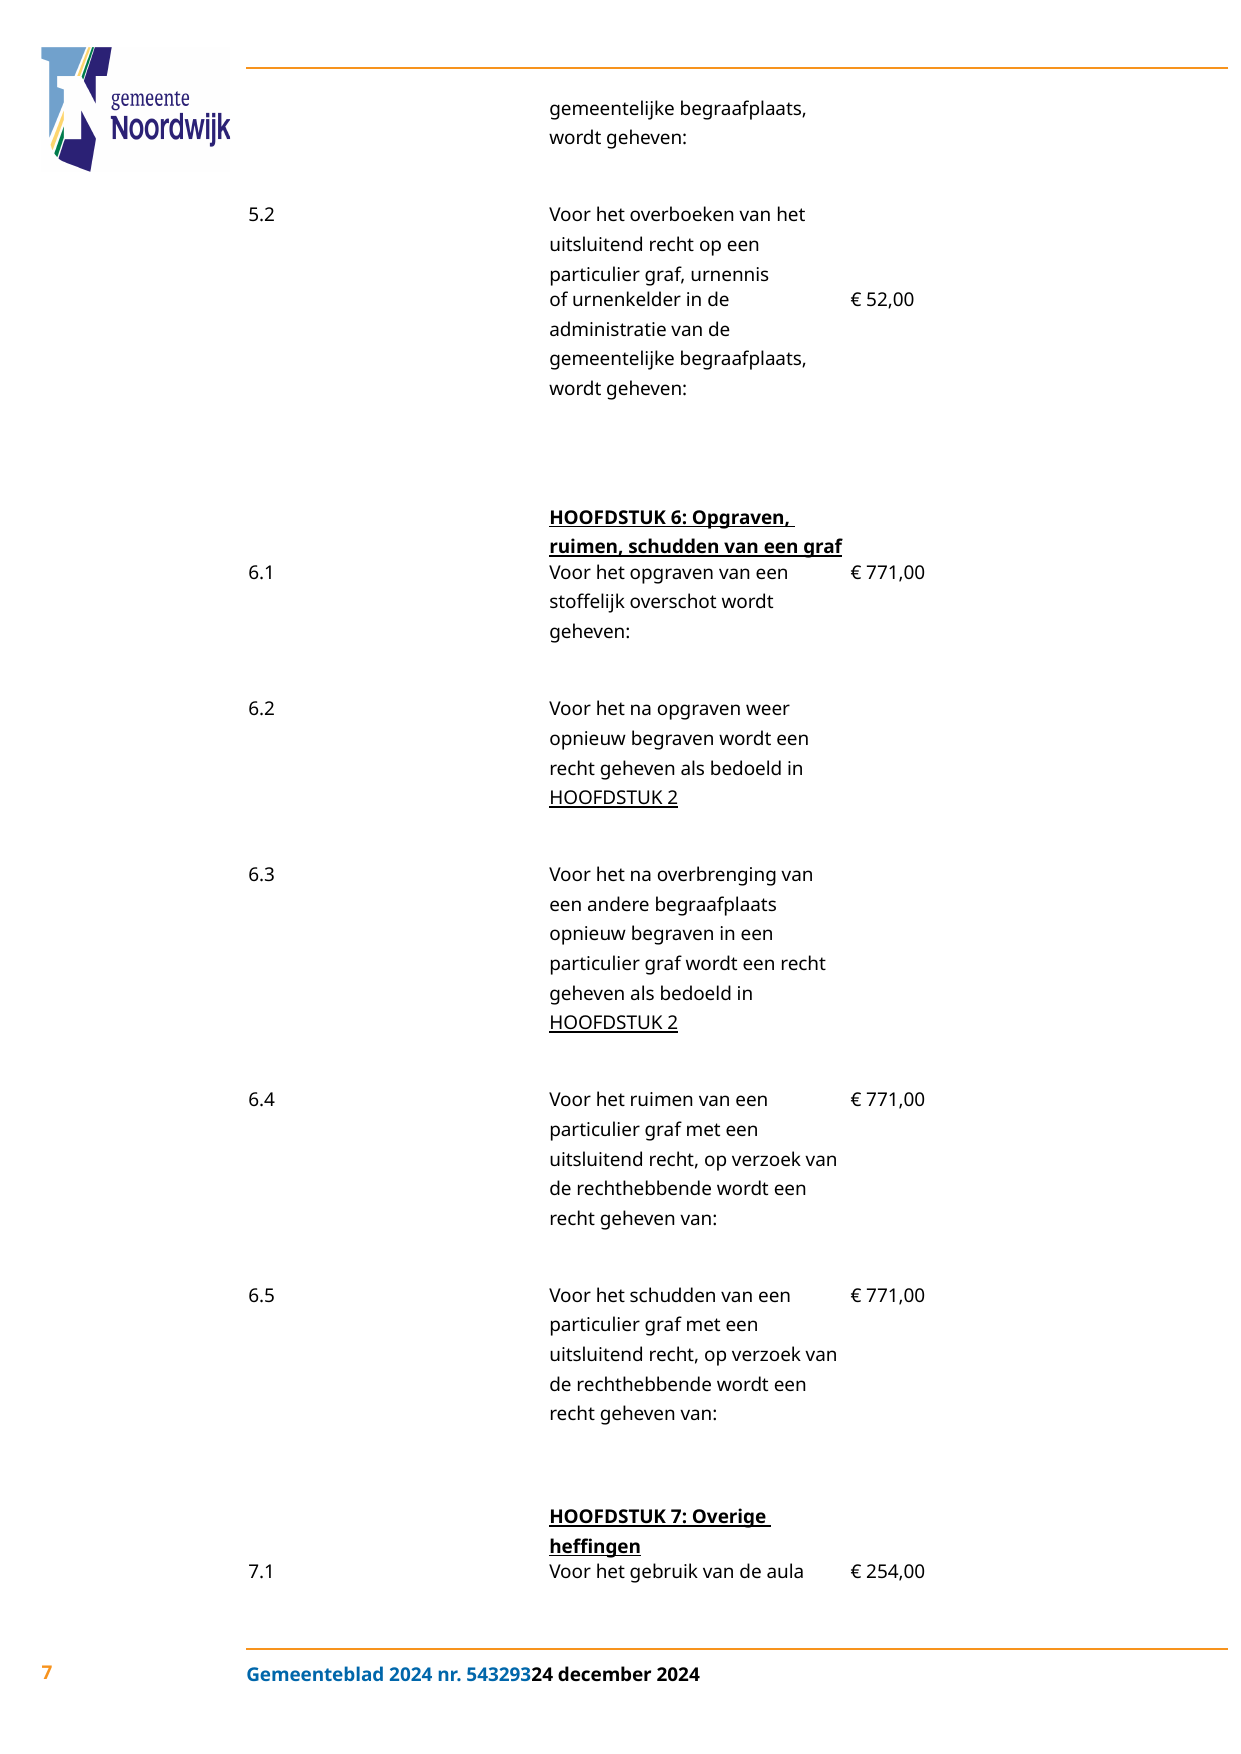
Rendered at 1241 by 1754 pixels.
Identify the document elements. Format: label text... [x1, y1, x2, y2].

table_cell [850, 1452, 1152, 1478]
table_cell [248, 1503, 549, 1559]
table_cell [549, 836, 850, 861]
table_cell Voor het overboeken van het uitsluitend recht op een particulier graf, urnennis [549, 202, 850, 286]
table_cell [248, 670, 549, 696]
table_cell [549, 644, 850, 670]
table_cell [549, 453, 850, 478]
table_cell Voor het schudden van een particulier graf met een uitsluitend recht, op verzoek van de rechthebbende wordt een recht geheven van: [549, 1282, 850, 1426]
table_cell HOOFDSTUK 7: Overige heffingen [549, 1503, 850, 1559]
table_cell [549, 478, 850, 504]
table_cell [248, 150, 549, 176]
table_cell [850, 1503, 1152, 1559]
table_cell [248, 95, 549, 150]
table_cell [850, 1478, 1152, 1503]
table_cell [549, 810, 850, 836]
table_cell [850, 696, 1152, 810]
table_cell [850, 810, 1152, 836]
table_cell [850, 1231, 1152, 1256]
table_cell [850, 202, 1152, 286]
table_cell [549, 1061, 850, 1087]
table_cell 6.5 [248, 1282, 549, 1426]
table_cell [248, 478, 549, 504]
table_cell Voor het na overbrenging van een andere begraafplaats opnieuw begraven in een particulier graf wordt een recht geheven als bedoeld in HOOFDSTUK 2 [549, 861, 850, 1035]
table_cell € 771,00 [850, 559, 1152, 644]
table_cell [248, 836, 549, 861]
table_cell [549, 401, 850, 427]
table_cell [850, 1426, 1152, 1452]
table_cell [549, 670, 850, 696]
table_cell [248, 1231, 549, 1256]
table_cell [549, 1231, 850, 1256]
table_cell [850, 836, 1152, 861]
table_cell [248, 1478, 549, 1503]
table_cell [248, 1061, 549, 1087]
table_cell Voor het na opgraven weer opnieuw begraven wordt een recht geheven als bedoeld in HOOFDSTUK 2 [549, 696, 850, 810]
table_cell [850, 95, 1152, 150]
table_cell [850, 1035, 1152, 1061]
table_cell [850, 453, 1152, 478]
table_cell [850, 401, 1152, 427]
table_cell [248, 810, 549, 836]
table_cell Voor het opgraven van een stoffelijk overschot wordt geheven: [549, 559, 850, 644]
table_cell [248, 176, 549, 202]
table_cell Voor het ruimen van een particulier graf met een uitsluitend recht, op verzoek van de rechthebbende wordt een recht geheven van: [549, 1087, 850, 1231]
table_cell [248, 1452, 549, 1478]
table_cell [850, 644, 1152, 670]
table_cell [549, 1426, 850, 1452]
table_cell [248, 644, 549, 670]
table_cell 6.2 [248, 696, 549, 810]
table_cell 6.1 [248, 559, 549, 644]
table_cell [850, 176, 1152, 202]
table_cell [850, 670, 1152, 696]
table_cell € 771,00 [850, 1282, 1152, 1426]
table_cell [248, 401, 549, 427]
table_cell 7.1 [248, 1559, 549, 1584]
table_cell Voor het gebruik van de aula [549, 1559, 850, 1584]
table_cell [248, 1035, 549, 1061]
table_cell [549, 427, 850, 452]
table_cell [248, 504, 549, 559]
table_cell [850, 427, 1152, 452]
table_cell of urnenkelder in de administratie van de gemeentelijke begraafplaats, wordt geheven: [549, 286, 850, 401]
table_cell [549, 150, 850, 176]
table_cell € 52,00 [850, 286, 1152, 401]
table_cell [549, 1256, 850, 1282]
table_cell [248, 1256, 549, 1282]
table_cell [850, 150, 1152, 176]
table_cell 6.4 [248, 1087, 549, 1231]
table_cell [850, 478, 1152, 504]
table_cell [248, 453, 549, 478]
table_cell [850, 1256, 1152, 1282]
picture [41, 47, 231, 172]
table_cell [248, 286, 549, 401]
table_cell [549, 1452, 850, 1478]
table_cell [248, 427, 549, 452]
table_cell [549, 176, 850, 202]
table_cell 5.2 [248, 202, 549, 286]
table_cell 6.3 [248, 861, 549, 1035]
table_cell [549, 1035, 850, 1061]
table_cell [850, 504, 1152, 559]
table_cell [248, 1426, 549, 1452]
table_cell [850, 861, 1152, 1035]
table_cell € 254,00 [850, 1559, 1152, 1584]
table_cell € 771,00 [850, 1087, 1152, 1231]
table_cell [549, 1478, 850, 1503]
table_cell gemeentelijke begraafplaats, wordt geheven: [549, 95, 850, 150]
table_cell HOOFDSTUK 6: Opgraven, ruimen, schudden van een graf [549, 504, 850, 559]
table_cell [850, 1061, 1152, 1087]
